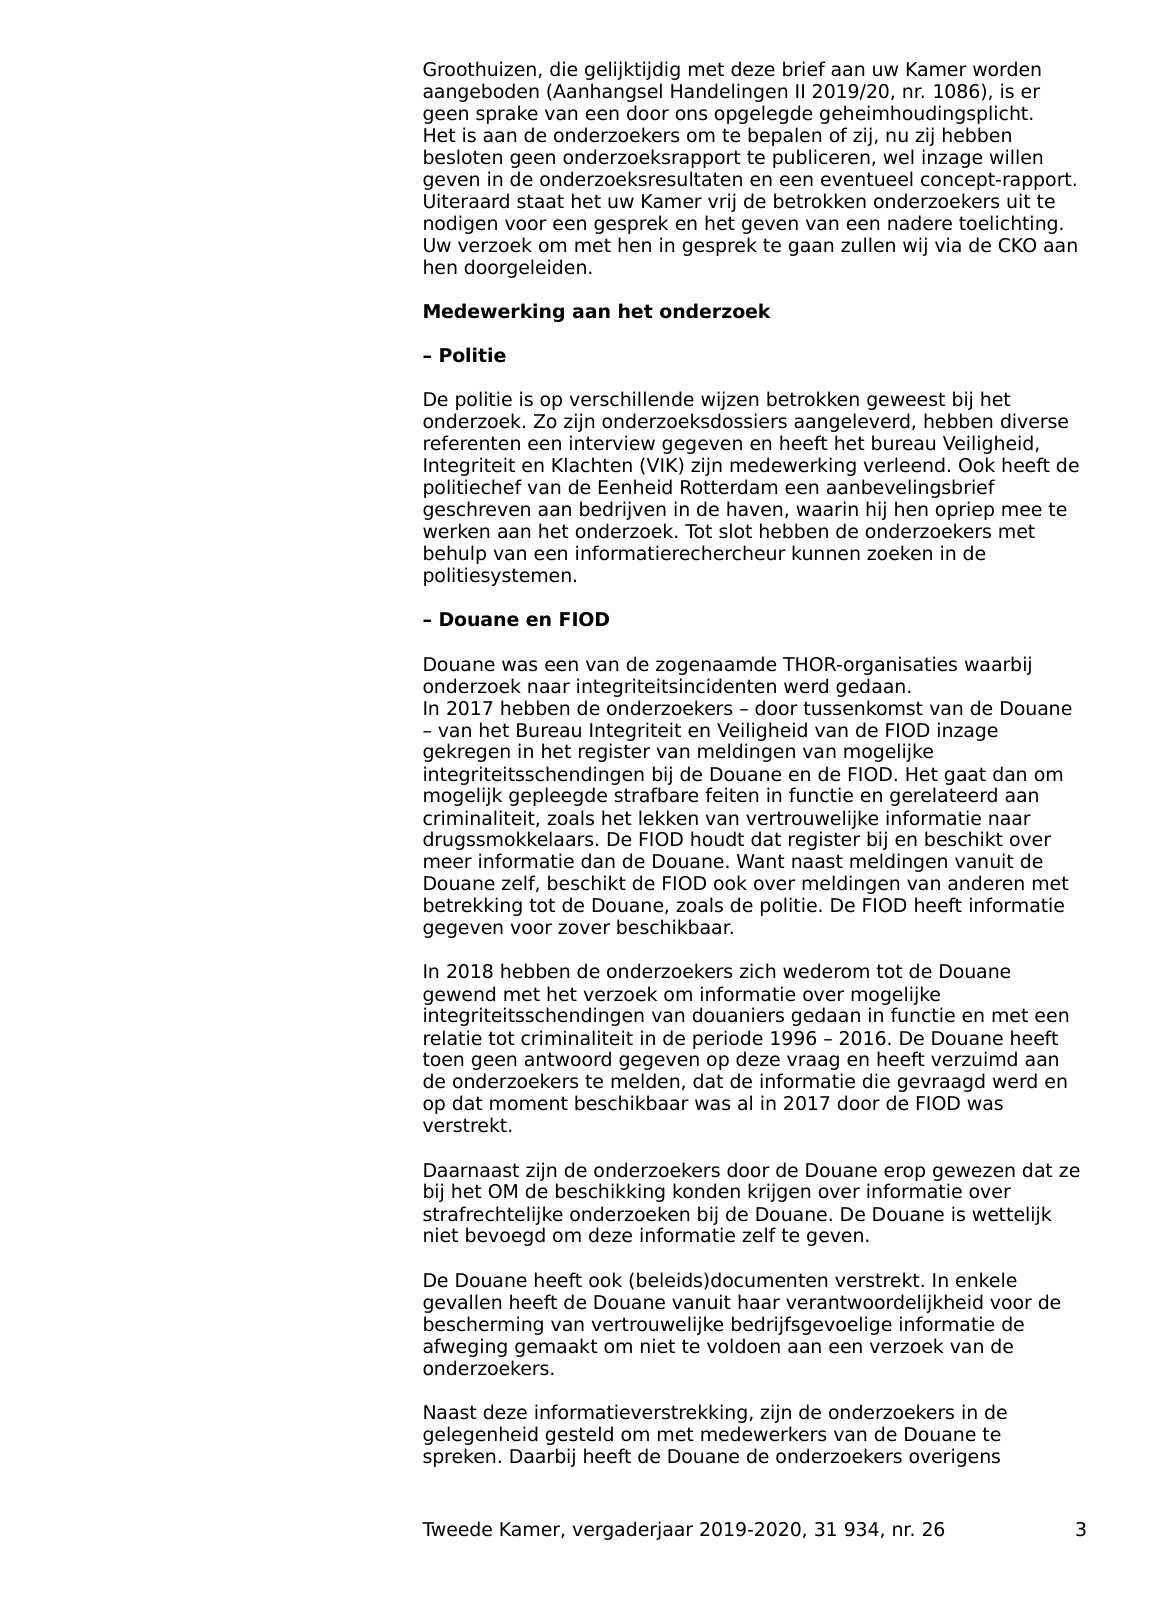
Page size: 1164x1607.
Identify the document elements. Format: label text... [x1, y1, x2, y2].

text In 2018 hebben de onderzoekers zich wederom tot de Douane gewend met het verzoek om informatie over mogelijke integriteitsschendingen van douaniers gedaan in functie en met een relatie tot criminaliteit in de periode 1996 – 2016. De Douane heeft toen geen antwoord gegeven op deze vraag en heeft verzuimd aan de onderzoekers te melden, dat de informatie die gevraagd werd en op dat moment beschikbaar was al in 2017 door de FIOD was verstrekt. [422, 961, 1087, 1137]
text Douane was een van de zogenaamde THOR-organisaties waarbij onderzoek naar integriteitsincidenten werd gedaan. [422, 653, 1087, 697]
text Groothuizen, die gelijktijdig met deze brief aan uw Kamer worden aangeboden (Aanhangsel Handelingen II 2019/20, nr. 1086), is er geen sprake van een door ons opgelegde geheimhoudingsplicht. [422, 59, 1087, 125]
text Naast deze informatieverstrekking, zijn de onderzoekers in de gelegenheid gesteld om met medewerkers van de Douane te spreken. Daarbij heeft de Douane de onderzoekers overigens [422, 1402, 1087, 1468]
text Het is aan de onderzoekers om te bepalen of zij, nu zij hebben besloten geen onderzoeksrapport te publiceren, wel inzage willen geven in de onderzoeksresultaten en een eventueel concept-rapport. Uiteraard staat het uw Kamer vrij de betrokken onderzoekers uit te nodigen voor een gesprek en het geven van een nadere toelichting. Uw verzoek om met hen in gesprek te gaan zullen wij via de CKO aan hen doorgeleiden. [422, 125, 1087, 279]
subtitle – Politie [422, 345, 1087, 367]
text Daarnaast zijn de onderzoekers door de Douane erop gewezen dat ze bij het OM de beschikking konden krijgen over informatie over strafrechtelijke onderzoeken bij de Douane. De Douane is wettelijk niet bevoegd om deze informatie zelf te geven. [422, 1159, 1087, 1247]
text De politie is op verschillende wijzen betrokken geweest bij het onderzoek. Zo zijn onderzoeksdossiers aangeleverd, hebben diverse referenten een interview gegeven en heeft het bureau Veiligheid, Integriteit en Klachten (VIK) zijn medewerking verleend. Ook heeft de politiechef van de Eenheid Rotterdam een aanbevelingsbrief geschreven aan bedrijven in de haven, waarin hij hen opriep mee te werken aan het onderzoek. Tot slot hebben de onderzoekers met behulp van een informatierechercheur kunnen zoeken in de politiesystemen. [422, 389, 1087, 587]
text In 2017 hebben de onderzoekers – door tussenkomst van de Douane – van het Bureau Integriteit en Veiligheid van de FIOD inzage gekregen in het register van meldingen van mogelijke integriteitsschendingen bij de Douane en de FIOD. Het gaat dan om mogelijk gepleegde strafbare feiten in functie en gerelateerd aan criminaliteit, zoals het lekken van vertrouwelijke informatie naar drugssmokkelaars. De FIOD houdt dat register bij en beschikt over meer informatie dan de Douane. Want naast meldingen vanuit de Douane zelf, beschikt de FIOD ook over meldingen van anderen met betrekking tot de Douane, zoals de politie. De FIOD heeft informatie gegeven voor zover beschikbaar. [422, 697, 1087, 939]
text De Douane heeft ook (beleids)documenten verstrekt. In enkele gevallen heeft de Douane vanuit haar verantwoordelijkheid voor de bescherming van vertrouwelijke bedrijfsgevoelige informatie de afweging gemaakt om niet te voldoen aan een verzoek van de onderzoekers. [422, 1269, 1087, 1379]
subtitle – Douane en FIOD [422, 609, 1087, 631]
subtitle Medewerking aan het onderzoek [422, 301, 1087, 323]
